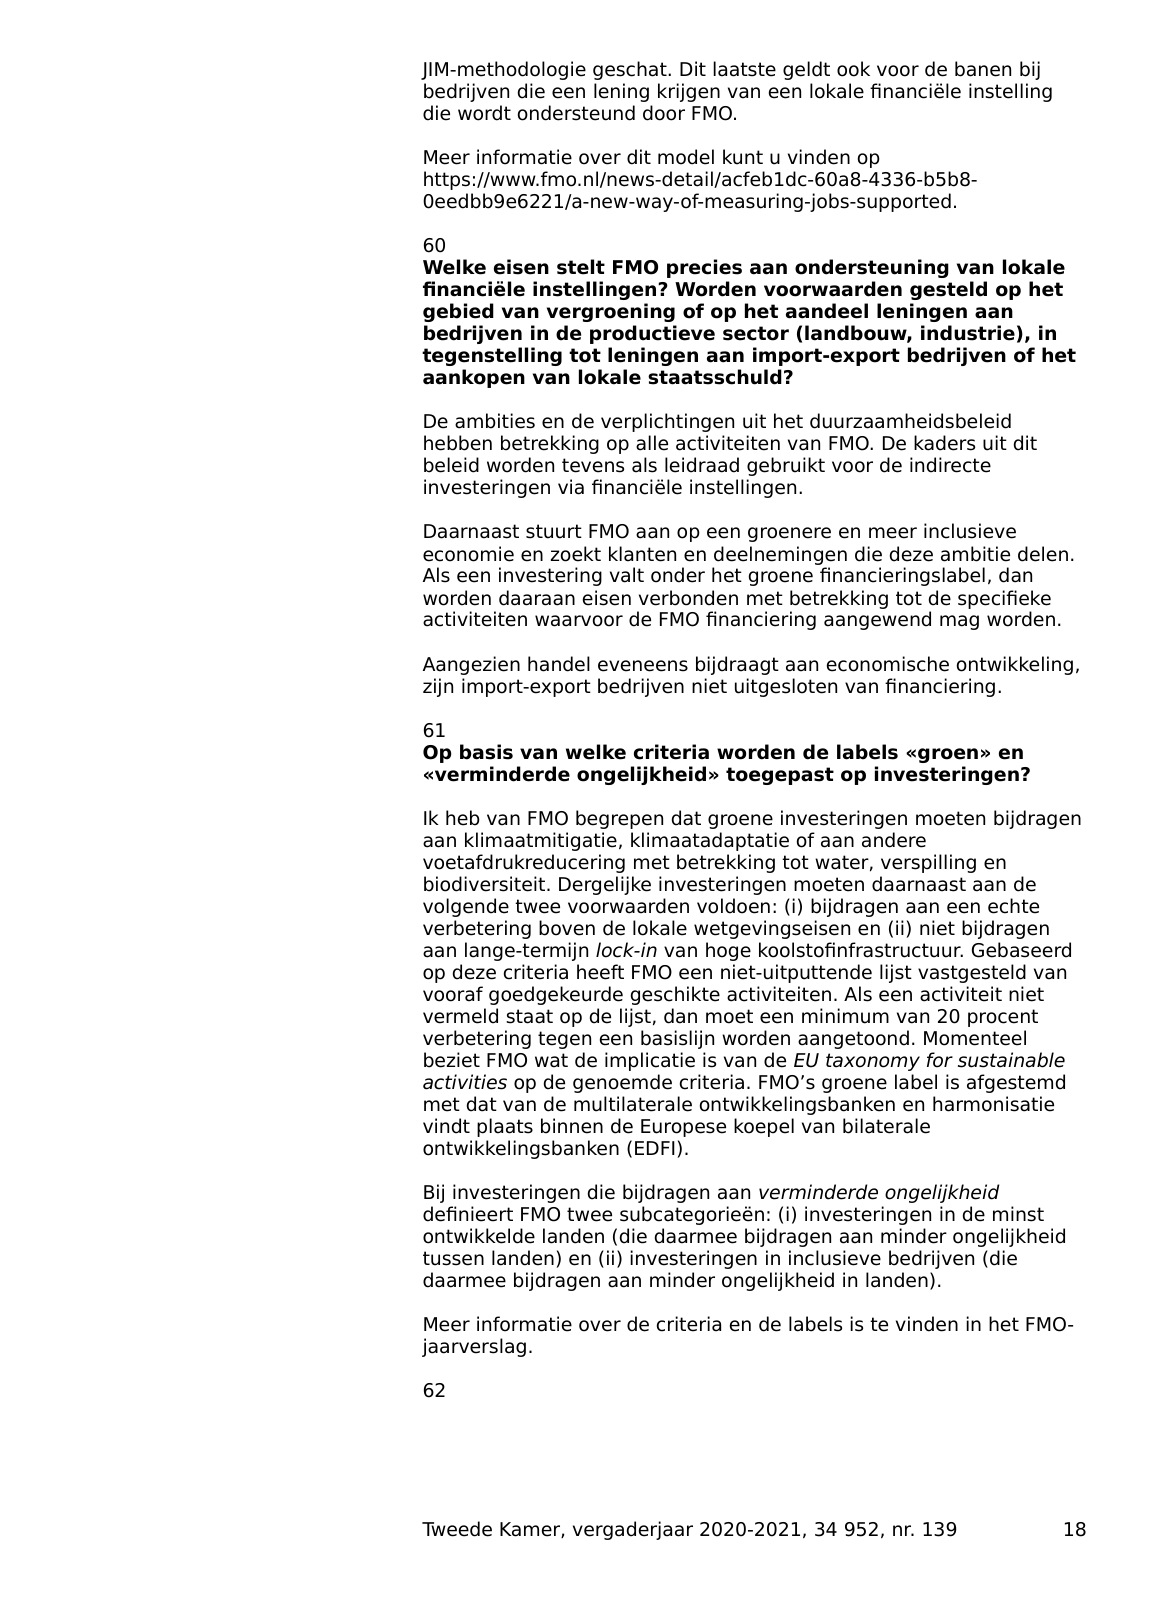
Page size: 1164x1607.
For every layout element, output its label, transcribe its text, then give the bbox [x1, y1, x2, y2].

text Bij investeringen die bijdragen aan verminderde ongelijkheid definieert FMO twee subcategorieën: (i) investeringen in de minst ontwikkelde landen (die daarmee bijdragen aan minder ongelijkheid tussen landen) en (ii) investeringen in inclusieve bedrijven (die daarmee bijdragen aan minder ongelijkheid in landen). [422, 1182, 1087, 1292]
text 60 [422, 235, 1087, 257]
text Ik heb van FMO begrepen dat groene investeringen moeten bijdragen aan klimaatmitigatie, klimaatadaptatie of aan andere voetafdrukreducering met betrekking tot water, verspilling en biodiversiteit. Dergelijke investeringen moeten daarnaast aan de volgende twee voorwaarden voldoen: (i) bijdragen aan een echte verbetering boven de lokale wetgevingseisen en (ii) niet bijdragen aan lange-termijn lock-in van hoge koolstofinfrastructuur. Gebaseerd op deze criteria heeft FMO een niet-uitputtende lijst vastgesteld van vooraf goedgekeurde geschikte activiteiten. Als een activiteit niet vermeld staat op de lijst, dan moet een minimum van 20 procent verbetering tegen een basislijn worden aangetoond. Momenteel beziet FMO wat de implicatie is van de EU taxonomy for sustainable activities op de genoemde criteria. FMO’s groene label is afgestemd met dat van de multilaterale ontwikkelingsbanken en harmonisatie vindt plaats binnen de Europese koepel van bilaterale ontwikkelingsbanken (EDFI). [422, 808, 1087, 1159]
text JIM-methodologie geschat. Dit laatste geldt ook voor de banen bij bedrijven die een lening krijgen van een lokale financiële instelling die wordt ondersteund door FMO. [422, 59, 1087, 125]
text Op basis van welke criteria worden de labels «groen» en «verminderde ongelijkheid» toegepast op investeringen? [422, 742, 1087, 786]
text Daarnaast stuurt FMO aan op een groenere en meer inclusieve economie en zoekt klanten en deelnemingen die deze ambitie delen. Als een investering valt onder het groene financieringslabel, dan worden daaraan eisen verbonden met betrekking tot de specifieke activiteiten waarvoor de FMO financiering aangewend mag worden. [422, 521, 1087, 631]
text Welke eisen stelt FMO precies aan ondersteuning van lokale financiële instellingen? Worden voorwaarden gesteld op het gebied van vergroening of op het aandeel leningen aan bedrijven in de productieve sector (landbouw, industrie), in tegenstelling tot leningen aan import-export bedrijven of het aankopen van lokale staatsschuld? [422, 257, 1087, 389]
text 62 [422, 1380, 1087, 1402]
text 61 [422, 720, 1087, 742]
text Aangezien handel eveneens bijdraagt aan economische ontwikkeling, zijn import-export bedrijven niet uitgesloten van financiering. [422, 653, 1087, 697]
text Meer informatie over de criteria en de labels is te vinden in het FMO-jaarverslag. [422, 1314, 1087, 1358]
text Meer informatie over dit model kunt u vinden op https://www.fmo.nl/news-detail/acfeb1dc-60a8-4336-b5b8-0eedbb9e6221/a-new-way-of-measuring-jobs-supported. [422, 147, 1087, 213]
text De ambities en de verplichtingen uit het duurzaamheidsbeleid hebben betrekking op alle activiteiten van FMO. De kaders uit dit beleid worden tevens als leidraad gebruikt voor de indirecte investeringen via financiële instellingen. [422, 411, 1087, 499]
